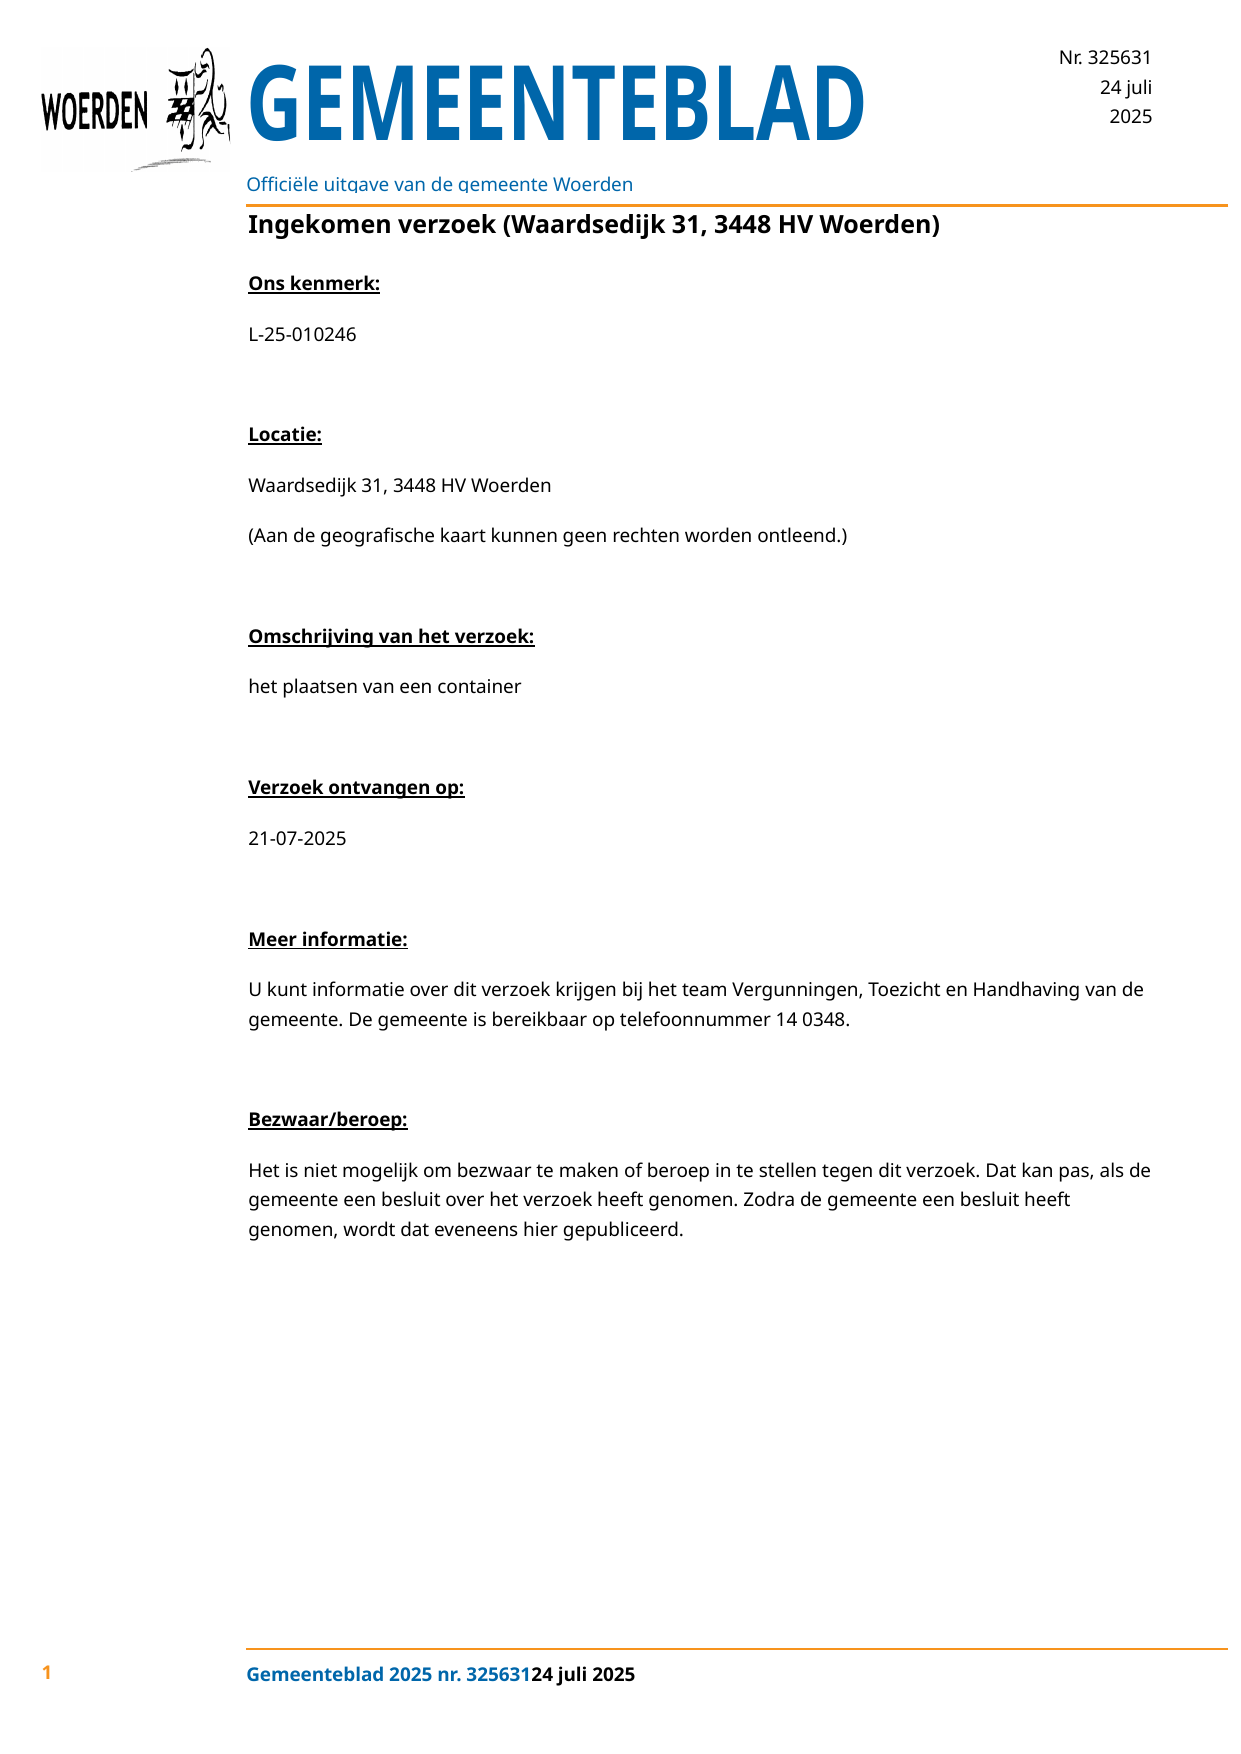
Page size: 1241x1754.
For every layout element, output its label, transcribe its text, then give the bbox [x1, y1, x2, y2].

text het plaatsen van een container [248, 674, 1152, 699]
text U kunt informatie over dit verzoek krijgen bij het team Vergunningen, Toezicht en Handhaving van de gemeente. De gemeente is bereikbaar op telefoonnummer 14 0348. [248, 976, 1152, 1031]
text Locatie: [248, 422, 1152, 447]
text Meer informatie: [248, 926, 1152, 951]
text (Aan de geografische kaart kunnen geen rechten worden ontleend.) [248, 522, 1152, 548]
text Bezwaar/beroep: [248, 1107, 1152, 1132]
text Ons kenmerk: [248, 270, 1152, 296]
text L-25-010246 [248, 321, 1152, 346]
picture [41, 47, 231, 172]
text 21-07-2025 [248, 825, 1152, 851]
text Verzoek ontvangen op: [248, 774, 1152, 800]
text Het is niet mogelijk om bezwaar te maken of beroep in te stellen tegen dit verzoek. Dat kan pas, als de gemeente een besluit over het verzoek heeft genomen. Zodra de gemeente een besluit heeft genomen, wordt dat eveneens hier gepubliceerd. [248, 1157, 1152, 1242]
text Waardsedijk 31, 3448 HV Woerden [248, 472, 1152, 498]
text Omschrijving van het verzoek: [248, 623, 1152, 649]
text Ingekomen verzoek (Waardsedijk 31, 3448 HV Woerden) [248, 207, 1152, 241]
